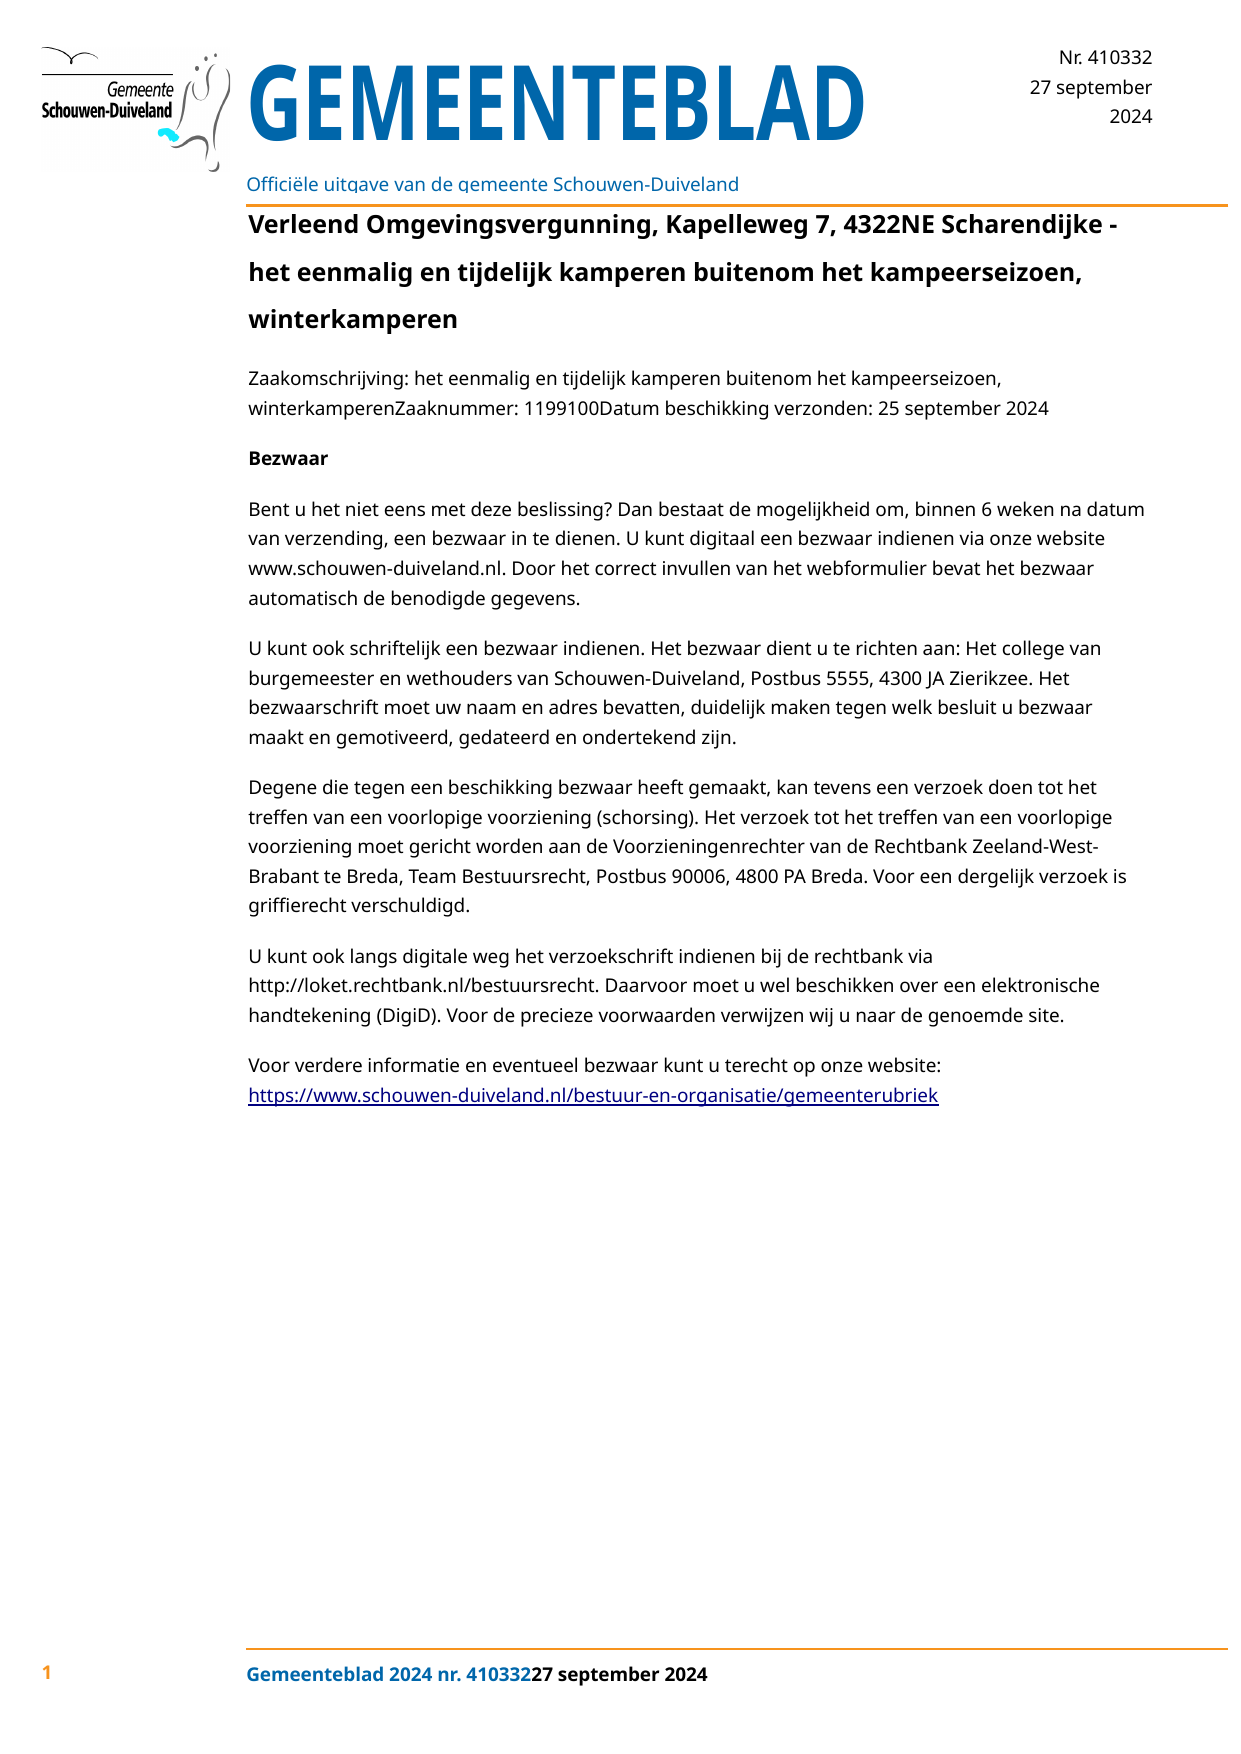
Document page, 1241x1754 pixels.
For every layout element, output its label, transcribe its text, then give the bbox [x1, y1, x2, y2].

text U kunt ook langs digitale weg het verzoekschrift indienen bij de rechtbank via http://loket.rechtbank.nl/bestuursrecht. Daarvoor moet u wel beschikken over een elektronische handtekening (DigiD). Voor de precieze voorwaarden verwijzen wij u naar de genoemde site. [248, 943, 1152, 1028]
text U kunt ook schriftelijk een bezwaar indienen. Het bezwaar dient u te richten aan: Het college van burgemeester en wethouders van Schouwen-Duiveland, Postbus 5555, 4300 JA Zierikzee. Het bezwaarschrift moet uw naam en adres bevatten, duidelijk maken tegen welk besluit u bezwaar maakt en gemotiveerd, gedateerd en ondertekend zijn. [248, 635, 1152, 749]
text Voor verdere informatie en eventueel bezwaar kunt u terecht op onze website: https://www.schouwen-duiveland.nl/bestuur-en-organisatie/gemeenterubriek [248, 1053, 1152, 1108]
text Degene die tegen een beschikking bezwaar heeft gemaakt, kan tevens een verzoek doen tot het treffen van een voorlopige voorziening (schorsing). Het verzoek tot het treffen van een voorlopige voorziening moet gericht worden aan de Voorzieningenrechter van de Rechtbank Zeeland-West-Brabant te Breda, Team Bestuursrecht, Postbus 90006, 4800 PA Breda. Voor een dergelijk verzoek is griffierecht verschuldigd. [248, 774, 1152, 918]
text Bent u het niet eens met deze beslissing? Dan bestaat de mogelijkheid om, binnen 6 weken na datum van verzending, een bezwaar in te dienen. U kunt digitaal een bezwaar indienen via onze website www.schouwen-duiveland.nl. Door het correct invullen van het webformulier bevat het bezwaar automatisch de benodigde gegevens. [248, 496, 1152, 610]
text Bezwaar [248, 446, 1152, 471]
picture [41, 47, 231, 172]
text Zaakomschrijving: het eenmalig en tijdelijk kamperen buitenom het kampeerseizoen, winterkamperenZaaknummer: 1199100Datum beschikking verzonden: 25 september 2024 [248, 366, 1152, 421]
text Verleend Omgevingsvergunning, Kapelleweg 7, 4322NE Scharendijke - het eenmalig en tijdelijk kamperen buitenom het kampeerseizoen, winterkamperen [248, 207, 1152, 336]
